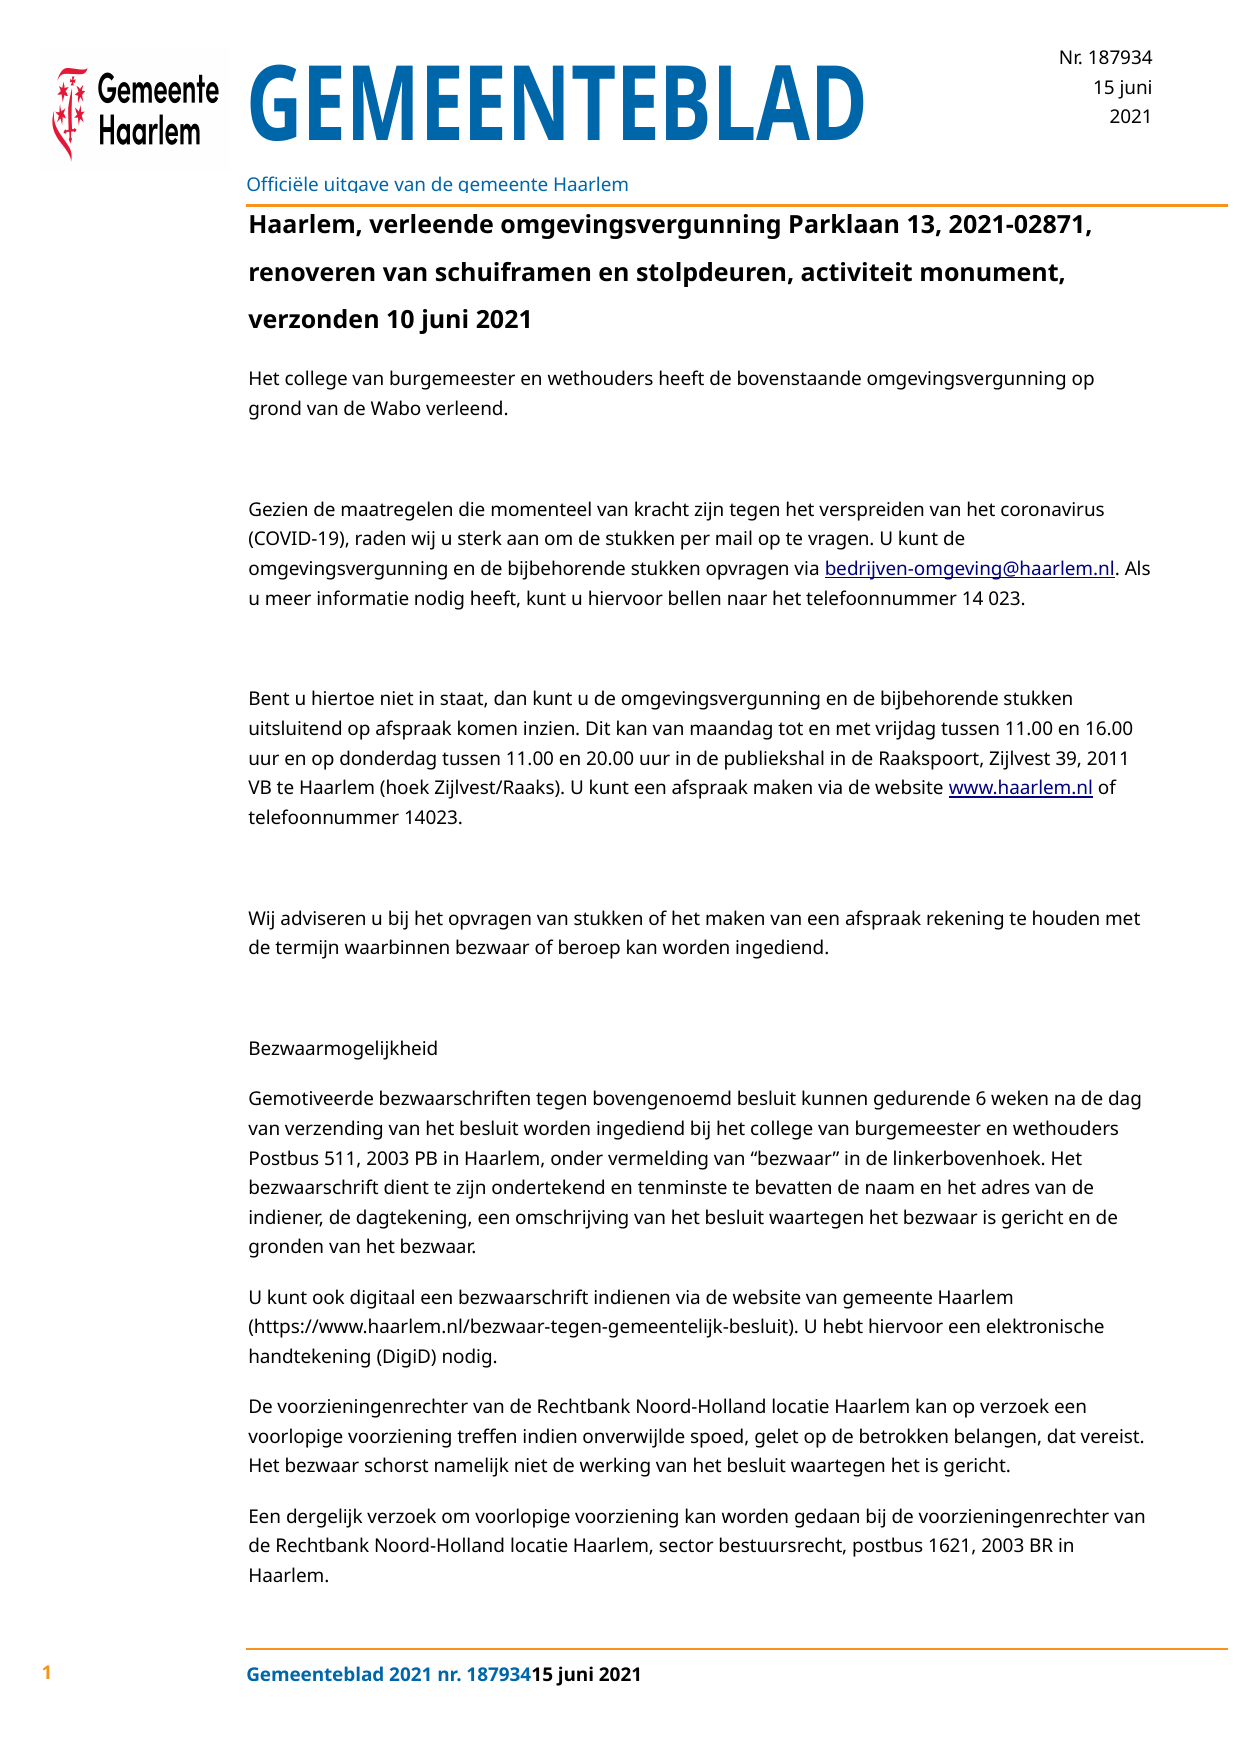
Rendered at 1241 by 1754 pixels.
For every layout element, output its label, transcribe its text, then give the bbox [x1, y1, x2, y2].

text Gezien de maatregelen die momenteel van kracht zijn tegen het verspreiden van het coronavirus (COVID-19), raden wij u sterk aan om de stukken per mail op te vragen. U kunt de omgevingsvergunning en de bijbehorende stukken opvragen via bedrijven-omgeving@haarlem.nl. Als u meer informatie nodig heeft, kunt u hiervoor bellen naar het telefoonnummer 14 023. [248, 496, 1152, 610]
text De voorzieningenrechter van de Rechtbank Noord-Holland locatie Haarlem kan op verzoek een voorlopige voorziening treffen indien onverwijlde spoed, gelet op de betrokken belangen, dat vereist. Het bezwaar schorst namelijk niet de werking van het besluit waartegen het is gericht. [248, 1393, 1152, 1478]
text Gemotiveerde bezwaarschriften tegen bovengenoemd besluit kunnen gedurende 6 weken na de dag van verzending van het besluit worden ingediend bij het college van burgemeester en wethouders Postbus 511, 2003 PB in Haarlem, onder vermelding van “bezwaar” in de linkerbovenhoek. Het bezwaarschrift dient te zijn ondertekend en tenminste te bevatten de naam en het adres van de indiener, de dagtekening, een omschrijving van het besluit waartegen het bezwaar is gericht en de gronden van het bezwaar. [248, 1086, 1152, 1259]
text Bent u hiertoe niet in staat, dan kunt u de omgevingsvergunning en de bijbehorende stukken uitsluitend op afspraak komen inzien. Dit kan van maandag tot en met vrijdag tussen 11.00 en 16.00 uur en op donderdag tussen 11.00 en 20.00 uur in de publiekshal in de Raakspoort, Zijlvest 39, 2011 VB te Haarlem (hoek Zijlvest/Raaks). U kunt een afspraak maken via de website www.haarlem.nl of telefoonnummer 14023. [248, 686, 1152, 829]
text U kunt ook digitaal een bezwaarschrift indienen via de website van gemeente Haarlem (https://www.haarlem.nl/bezwaar-tegen-gemeentelijk-besluit). U hebt hiervoor een elektronische handtekening (DigiD) nodig. [248, 1284, 1152, 1369]
text Een dergelijk verzoek om voorlopige voorziening kan worden gedaan bij de voorzieningenrechter van de Rechtbank Noord-Holland locatie Haarlem, sector bestuursrecht, postbus 1621, 2003 BR in Haarlem. [248, 1503, 1152, 1588]
text Bezwaarmogelijkheid [248, 1035, 1152, 1061]
picture [41, 47, 231, 172]
text Haarlem, verleende omgevingsvergunning Parklaan 13, 2021-02871, renoveren van schuiframen en stolpdeuren, activiteit monument, verzonden 10 juni 2021 [248, 207, 1152, 336]
text Wij adviseren u bij het opvragen van stukken of het maken van een afspraak rekening te houden met de termijn waarbinnen bezwaar of beroep kan worden ingediend. [248, 905, 1152, 960]
text Het college van burgemeester en wethouders heeft de bovenstaande omgevingsvergunning op grond van de Wabo verleend. [248, 366, 1152, 421]
